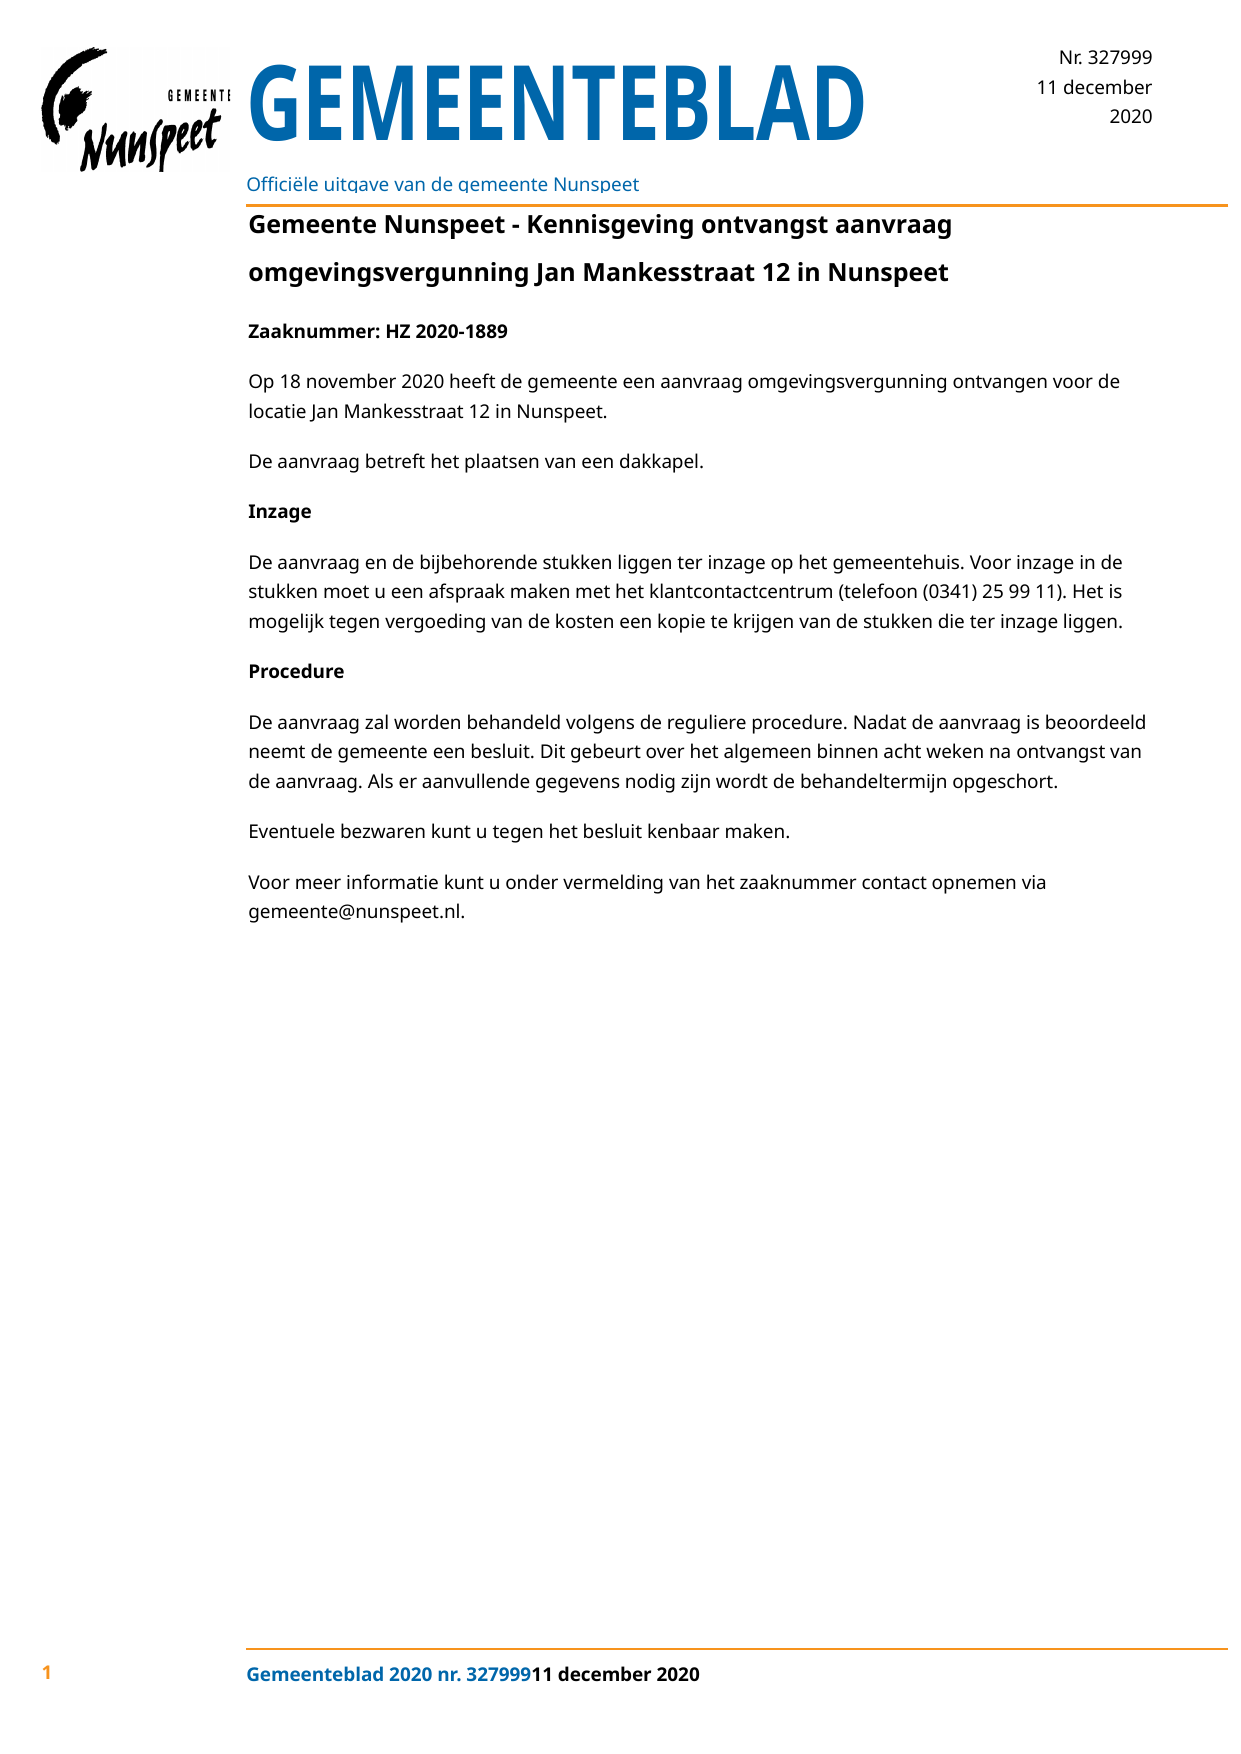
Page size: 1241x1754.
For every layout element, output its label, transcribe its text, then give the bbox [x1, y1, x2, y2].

text Procedure [248, 659, 1152, 684]
picture [41, 47, 231, 172]
text De aanvraag zal worden behandeld volgens de reguliere procedure. Nadat de aanvraag is beoordeeld neemt de gemeente een besluit. Dit gebeurt over het algemeen binnen acht weken na ontvangst van de aanvraag. Als er aanvullende gegevens nodig zijn wordt de behandeltermijn opgeschort. [248, 709, 1152, 794]
text Op 18 november 2020 heeft de gemeente een aanvraag omgevingsvergunning ontvangen voor de locatie Jan Mankesstraat 12 in Nunspeet. [248, 368, 1152, 424]
text Eventuele bezwaren kunt u tegen het besluit kenbaar maken. [248, 819, 1152, 844]
text Voor meer informatie kunt u onder vermelding van het zaaknummer contact opnemen via gemeente@nunspeet.nl. [248, 869, 1152, 924]
text Inzage [248, 499, 1152, 524]
text Gemeente Nunspeet - Kennisgeving ontvangst aanvraag omgevingsvergunning Jan Mankesstraat 12 in Nunspeet [248, 207, 1152, 288]
text Zaaknummer: HZ 2020-1889 [248, 318, 1152, 344]
text De aanvraag betreft het plaatsen van een dakkapel. [248, 448, 1152, 474]
text De aanvraag en de bijbehorende stukken liggen ter inzage op het gemeentehuis. Voor inzage in de stukken moet u een afspraak maken met het klantcontactcentrum (telefoon (0341) 25 99 11). Het is mogelijk tegen vergoeding van de kosten een kopie te krijgen van de stukken die ter inzage liggen. [248, 549, 1152, 634]
